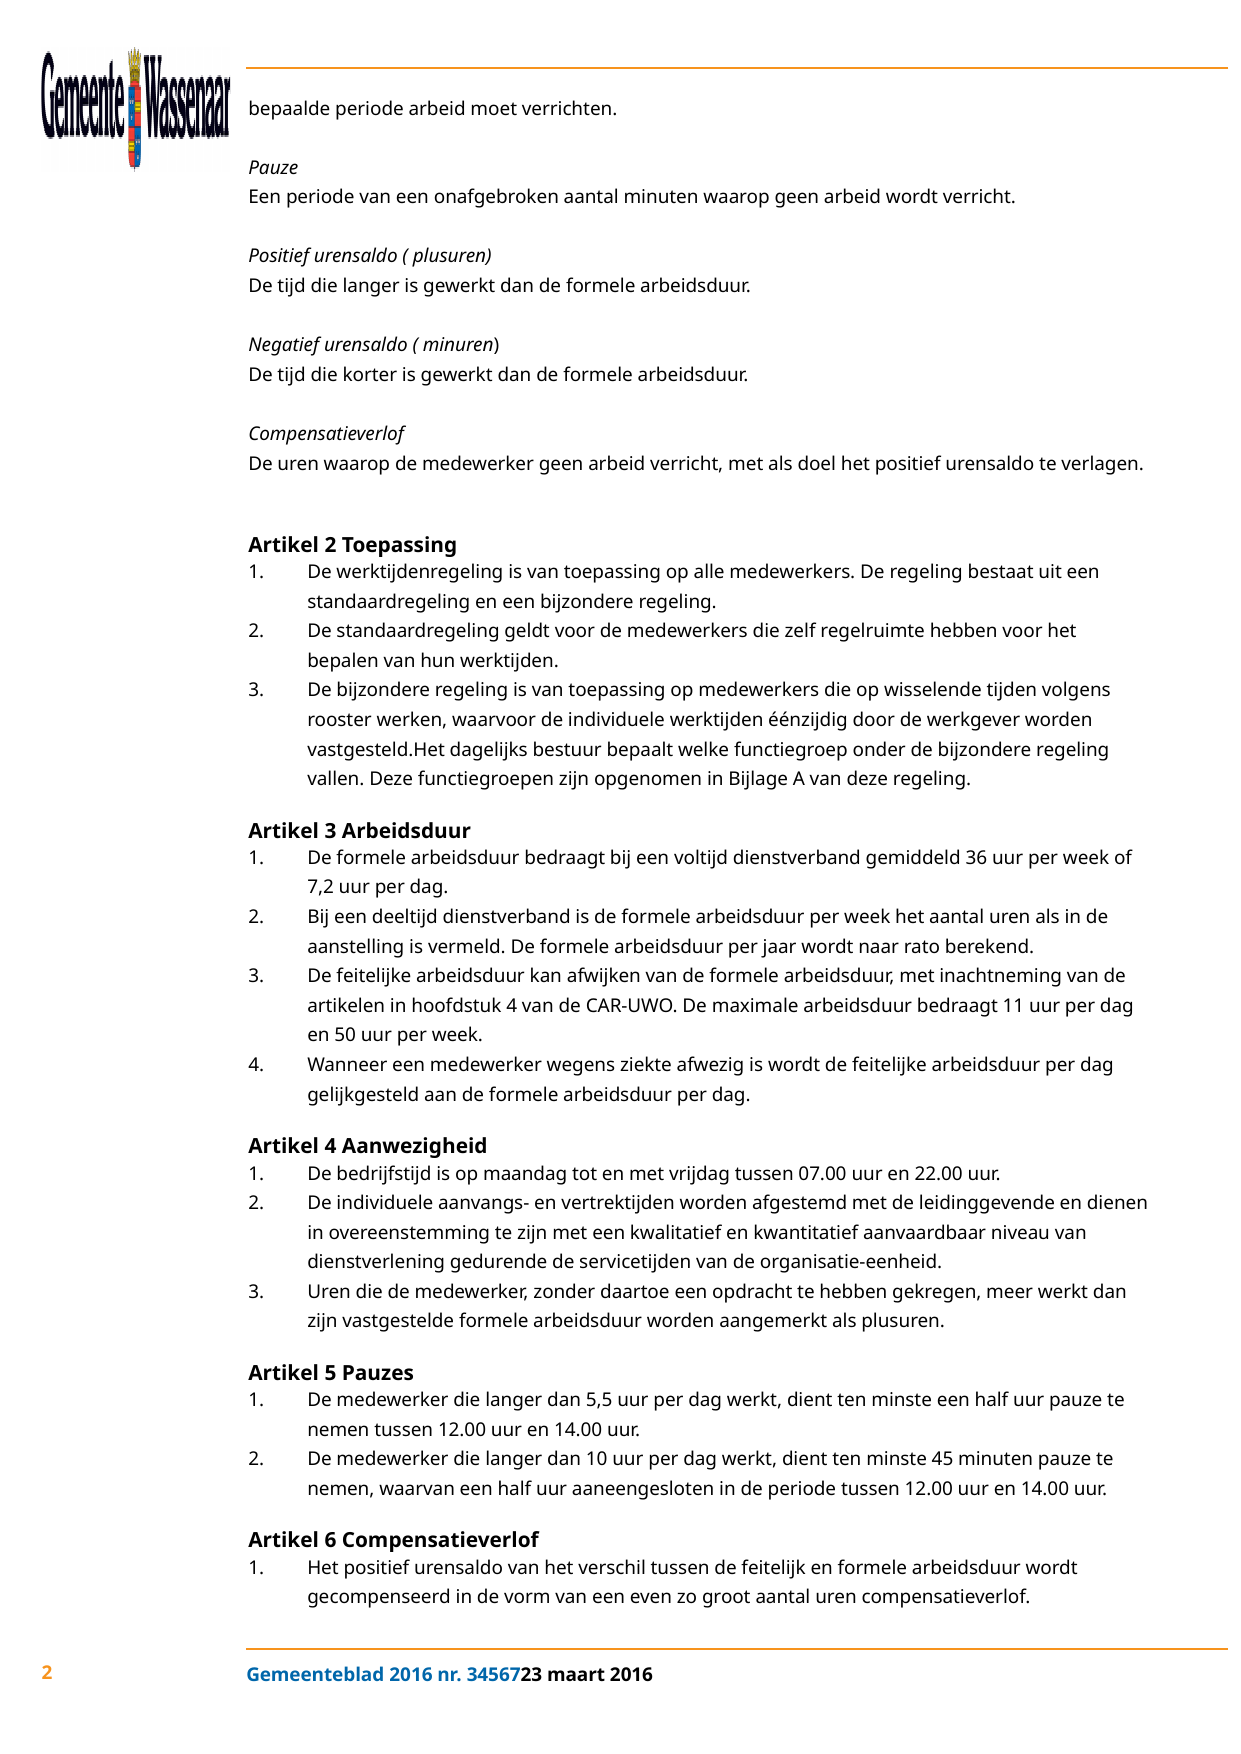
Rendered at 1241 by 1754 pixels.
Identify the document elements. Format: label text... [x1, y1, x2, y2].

text De uren waarop de medewerker geen arbeid verricht, met als doel het positief urensaldo te verlagen. [248, 450, 1152, 476]
list Wanneer een medewerker wegens ziekte afwezig is wordt de feitelijke arbeidsduur per dag gelijkgesteld aan de formele arbeidsduur per dag. [248, 1051, 1152, 1107]
list De bijzondere regeling is van toepassing op medewerkers die op wisselende tijden volgens rooster werken, waarvoor de individuele werktijden éénzijdig door de werkgever worden vastgesteld.Het dagelijks bestuur bepaalt welke functiegroep onder de bijzondere regeling vallen. Deze functiegroepen zijn opgenomen in Bijlage A van deze regeling. [248, 677, 1152, 791]
list De standaardregeling geldt voor de medewerkers die zelf regelruimte hebben voor het bepalen van hun werktijden. [248, 617, 1152, 673]
picture [41, 47, 231, 172]
list De bedrijfstijd is op maandag tot en met vrijdag tussen 07.00 uur en 22.00 uur. [248, 1160, 1152, 1185]
list De medewerker die langer dan 5,5 uur per dag werkt, dient ten minste een half uur pauze te nemen tussen 12.00 uur en 14.00 uur. [248, 1386, 1152, 1442]
text De tijd die korter is gewerkt dan de formele arbeidsduur. [248, 361, 1152, 387]
text Pauze [248, 154, 1152, 180]
text Artikel 5 Pauzes [248, 1358, 1152, 1386]
list Het positief urensaldo van het verschil tussen de feitelijk en formele arbeidsduur wordt gecompenseerd in de vorm van een even zo groot aantal uren compensatieverlof. [248, 1554, 1152, 1609]
text Negatief urensaldo ( minuren) [248, 331, 1152, 357]
list De werktijdenregeling is van toepassing op alle medewerkers. De regeling bestaat uit een standaardregeling en een bijzondere regeling. [248, 558, 1152, 613]
text Compensatieverlof [248, 420, 1152, 446]
text De tijd die langer is gewerkt dan de formele arbeidsduur. [248, 272, 1152, 298]
list De medewerker die langer dan 10 uur per dag werkt, dient ten minste 45 minuten pauze te nemen, waarvan een half uur aaneengesloten in de periode tussen 12.00 uur en 14.00 uur. [248, 1446, 1152, 1501]
text Een periode van een onafgebroken aantal minuten waarop geen arbeid wordt verricht. [248, 183, 1152, 209]
text Artikel 6 Compensatieverlof [248, 1526, 1152, 1554]
text Artikel 3 Arbeidsduur [248, 816, 1152, 844]
list Bij een deeltijd dienstverband is de formele arbeidsduur per week het aantal uren als in de aanstelling is vermeld. De formele arbeidsduur per jaar wordt naar rato berekend. [248, 903, 1152, 959]
list De formele arbeidsduur bedraagt bij een voltijd dienstverband gemiddeld 36 uur per week of 7,2 uur per dag. [248, 844, 1152, 899]
list De individuele aanvangs- en vertrektijden worden afgestemd met de leidinggevende en dienen in overeenstemming te zijn met een kwalitatief en kwantitatief aanvaardbaar niveau van dienstverlening gedurende de servicetijden van de organisatie-eenheid. [248, 1189, 1152, 1274]
text Artikel 4 Aanwezigheid [248, 1131, 1152, 1160]
text Positief urensaldo ( plusuren) [248, 243, 1152, 268]
list Uren die de medewerker, zonder daartoe een opdracht te hebben gekregen, meer werkt dan zijn vastgestelde formele arbeidsduur worden aangemerkt als plusuren. [248, 1278, 1152, 1333]
text bepaalde periode arbeid moet verrichten. [248, 95, 1152, 121]
text Artikel 2 Toepassing [248, 530, 1152, 558]
list De feitelijke arbeidsduur kan afwijken van de formele arbeidsduur, met inachtneming van de artikelen in hoofdstuk 4 van de CAR-UWO. De maximale arbeidsduur bedraagt 11 uur per dag en 50 uur per week. [248, 962, 1152, 1047]
